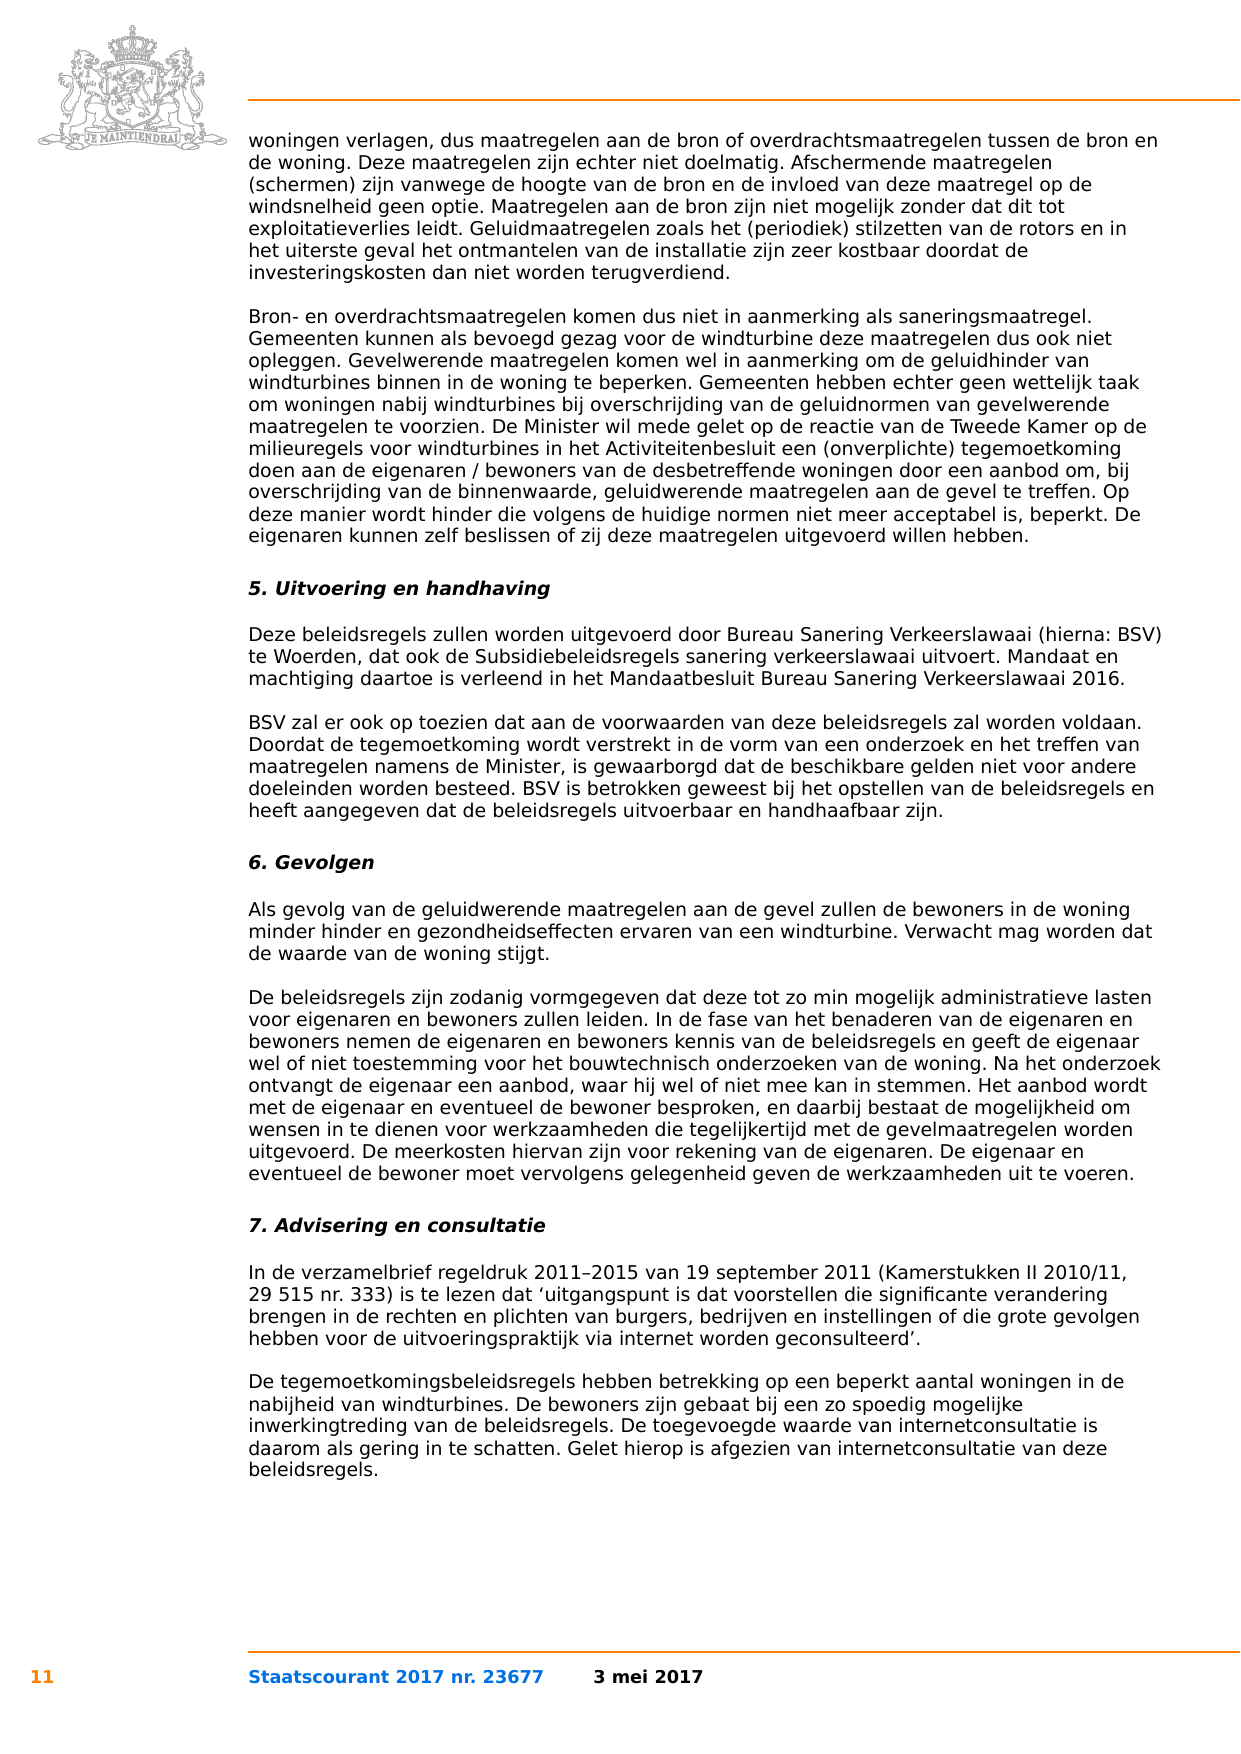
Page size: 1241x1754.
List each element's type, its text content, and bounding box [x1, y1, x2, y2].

text woningen verlagen, dus maatregelen aan de bron of overdrachtsmaatregelen tussen de bron en de woning. Deze maatregelen zijn echter niet doelmatig. Afschermende maatregelen (schermen) zijn vanwege de hoogte van de bron en de invloed van deze maatregel op de windsnelheid geen optie. Maatregelen aan de bron zijn niet mogelijk zonder dat dit tot exploitatieverlies leidt. Geluidmaatregelen zoals het (periodiek) stilzetten van de rotors en in het uiterste geval het ontmantelen van de installatie zijn zeer kostbaar doordat de investeringskosten dan niet worden terugverdiend. [248, 130, 1163, 284]
subtitle 6. Gevolgen [248, 852, 1163, 874]
text De tegemoetkomingsbeleidsregels hebben betrekking op een beperkt aantal woningen in de nabijheid van windturbines. De bewoners zijn gebaat bij een zo spoedig mogelijke inwerkingtreding van de beleidsregels. De toegevoegde waarde van internetconsultatie is daarom als gering in te schatten. Gelet hierop is afgezien van internetconsultatie van deze beleidsregels. [248, 1371, 1163, 1481]
text Bron- en overdrachtsmaatregelen komen dus niet in aanmerking als saneringsmaatregel. Gemeenten kunnen als bevoegd gezag voor de windturbine deze maatregelen dus ook niet opleggen. Gevelwerende maatregelen komen wel in aanmerking om de geluidhinder van windturbines binnen in de woning te beperken. Gemeenten hebben echter geen wettelijk taak om woningen nabij windturbines bij overschrijding van de geluidnormen van gevelwerende maatregelen te voorzien. De Minister wil mede gelet op de reactie van de Tweede Kamer op de milieuregels voor windturbines in het Activiteitenbesluit een (onverplichte) tegemoetkoming doen aan de eigenaren / bewoners van de desbetreffende woningen door een aanbod om, bij overschrijding van de binnenwaarde, geluidwerende maatregelen aan de gevel te treffen. Op deze manier wordt hinder die volgens de huidige normen niet meer acceptabel is, beperkt. De eigenaren kunnen zelf beslissen of zij deze maatregelen uitgevoerd willen hebben. [248, 306, 1163, 547]
text De beleidsregels zijn zodanig vormgegeven dat deze tot zo min mogelijk administratieve lasten voor eigenaren en bewoners zullen leiden. In de fase van het benaderen van de eigenaren en bewoners nemen de eigenaren en bewoners kennis van de beleidsregels en geeft de eigenaar wel of niet toestemming voor het bouwtechnisch onderzoeken van de woning. Na het onderzoek ontvangt de eigenaar een aanbod, waar hij wel of niet mee kan in stemmen. Het aanbod wordt met de eigenaar en eventueel de bewoner besproken, en daarbij bestaat de mogelijkheid om wensen in te dienen voor werkzaamheden die tegelijkertijd met de gevelmaatregelen worden uitgevoerd. De meerkosten hiervan zijn voor rekening van de eigenaren. De eigenaar en eventueel de bewoner moet vervolgens gelegenheid geven de werkzaamheden uit te voeren. [248, 987, 1163, 1185]
text In de verzamelbrief regeldruk 2011–2015 van 19 september 2011 (Kamerstukken II 2010/11, 29 515 nr. 333) is te lezen dat ‘uitgangspunt is dat voorstellen die significante verandering brengen in de rechten en plichten van burgers, bedrijven en instellingen of die grote gevolgen hebben voor de uitvoeringspraktijk via internet worden geconsulteerd’. [248, 1262, 1163, 1349]
picture [38, 25, 227, 150]
subtitle 5. Uitvoering en handhaving [248, 577, 1163, 599]
text Als gevolg van de geluidwerende maatregelen aan de gevel zullen de bewoners in de woning minder hinder en gezondheidseffecten ervaren van een windturbine. Verwacht mag worden dat de waarde van de woning stijgt. [248, 899, 1163, 965]
subtitle 7. Advisering en consultatie [248, 1215, 1163, 1237]
text Deze beleidsregels zullen worden uitgevoerd door Bureau Sanering Verkeerslawaai (hierna: BSV) te Woerden, dat ook de Subsidiebeleidsregels sanering verkeerslawaai uitvoert. Mandaat en machtiging daartoe is verleend in het Mandaatbesluit Bureau Sanering Verkeerslawaai 2016. [248, 624, 1163, 690]
text BSV zal er ook op toezien dat aan de voorwaarden van deze beleidsregels zal worden voldaan. Doordat de tegemoetkoming wordt verstrekt in de vorm van een onderzoek en het treffen van maatregelen namens de Minister, is gewaarborgd dat de beschikbare gelden niet voor andere doeleinden worden besteed. BSV is betrokken geweest bij het opstellen van de beleidsregels en heeft aangegeven dat de beleidsregels uitvoerbaar en handhaafbaar zijn. [248, 712, 1163, 822]
